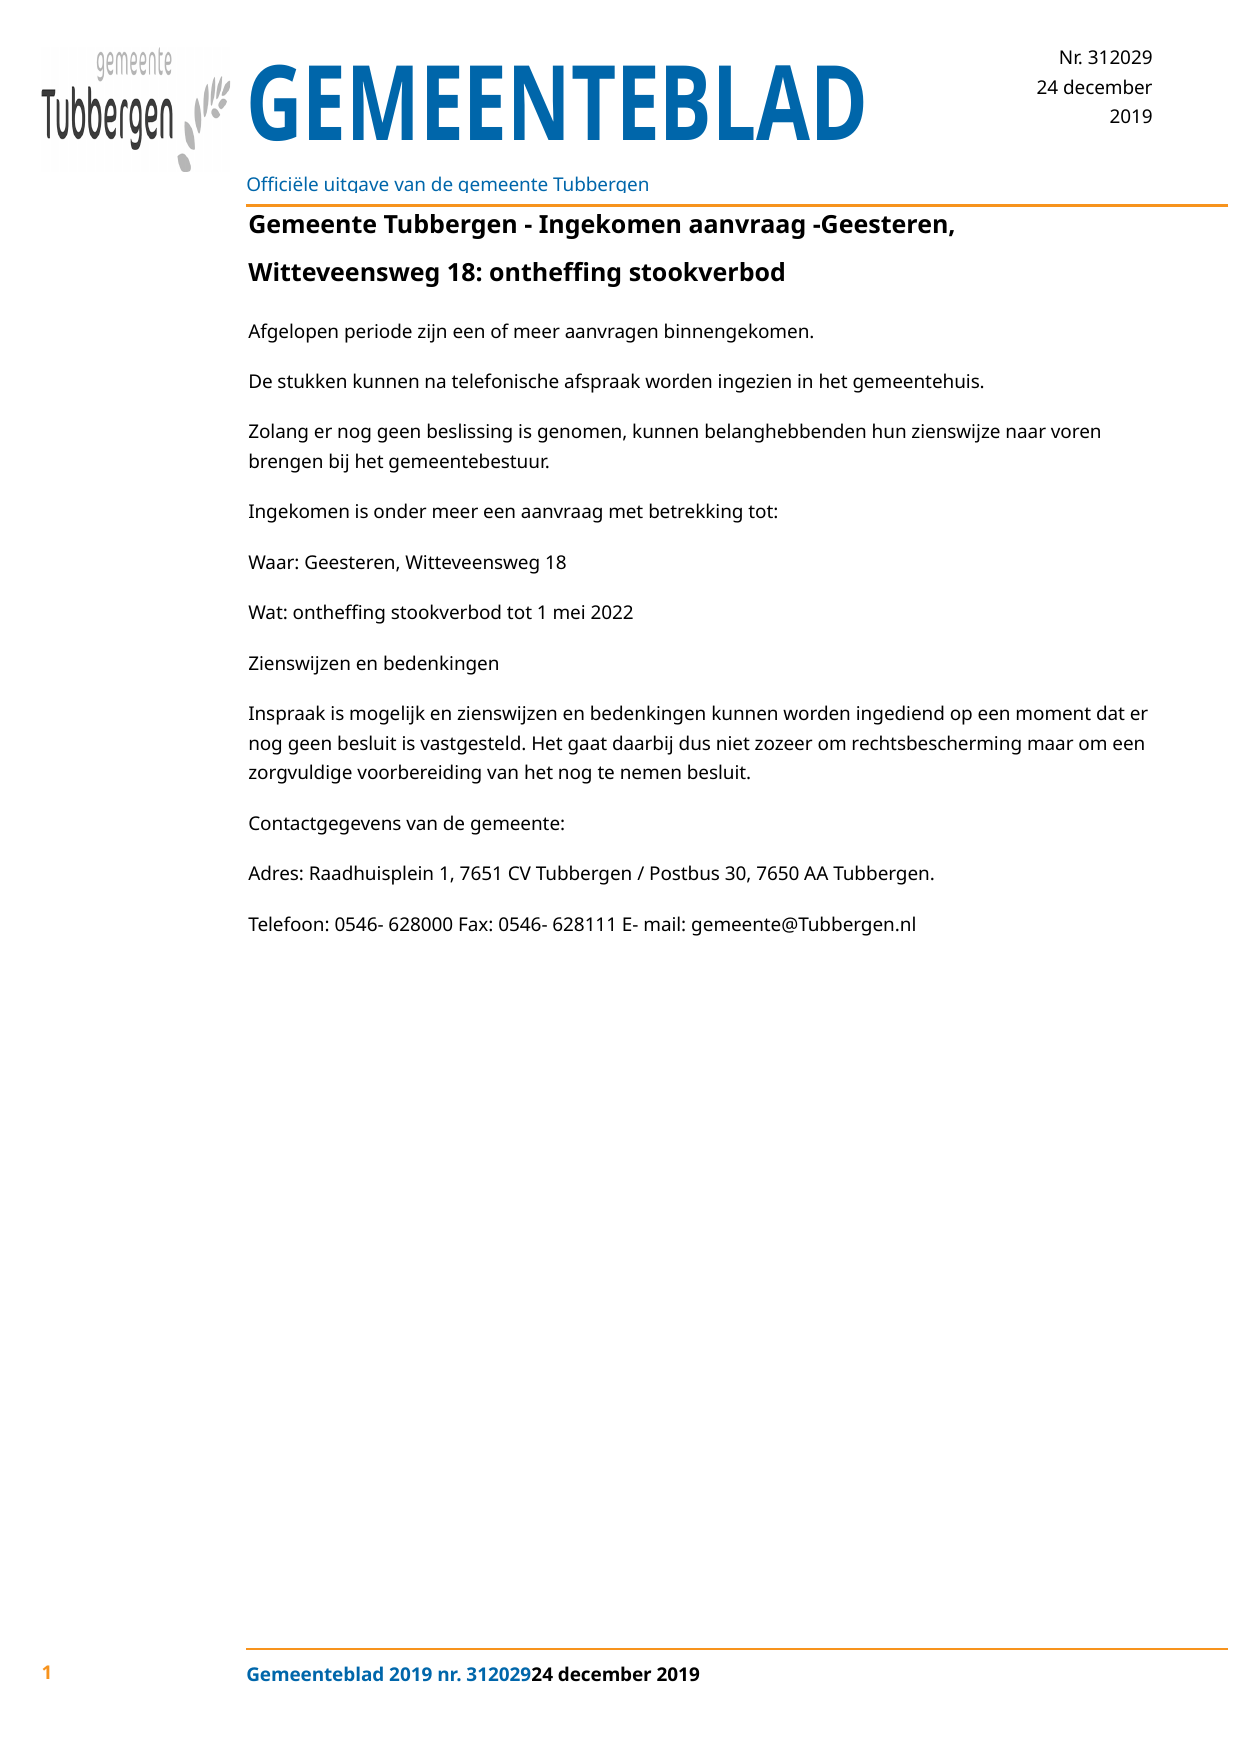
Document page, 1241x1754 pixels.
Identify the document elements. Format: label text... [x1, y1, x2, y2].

text Gemeente Tubbergen - Ingekomen aanvraag -Geesteren, Witteveensweg 18: ontheffing stookverbod [248, 207, 1152, 288]
text Inspraak is mogelijk en zienswijzen en bedenkingen kunnen worden ingediend op een moment dat er nog geen besluit is vastgesteld. Het gaat daarbij dus niet zozeer om rechtsbescherming maar om een zorgvuldige voorbereiding van het nog te nemen besluit. [248, 700, 1152, 785]
text Ingekomen is onder meer een aanvraag met betrekking tot: [248, 499, 1152, 524]
text Zolang er nog geen beslissing is genomen, kunnen belanghebbenden hun zienswijze naar voren brengen bij het gemeentebestuur. [248, 419, 1152, 474]
picture [41, 47, 231, 172]
text Waar: Geesteren, Witteveensweg 18 [248, 549, 1152, 575]
text Zienswijzen en bedenkingen [248, 650, 1152, 676]
text Afgelopen periode zijn een of meer aanvragen binnengekomen. [248, 318, 1152, 344]
text De stukken kunnen na telefonische afspraak worden ingezien in het gemeentehuis. [248, 368, 1152, 394]
text Adres: Raadhuisplein 1, 7651 CV Tubbergen / Postbus 30, 7650 AA Tubbergen. [248, 860, 1152, 886]
text Wat: ontheffing stookverbod tot 1 mei 2022 [248, 599, 1152, 625]
text Telefoon: 0546- 628000 Fax: 0546- 628111 E- mail: gemeente@Tubbergen.nl [248, 911, 1152, 937]
text Contactgegevens van de gemeente: [248, 810, 1152, 836]
